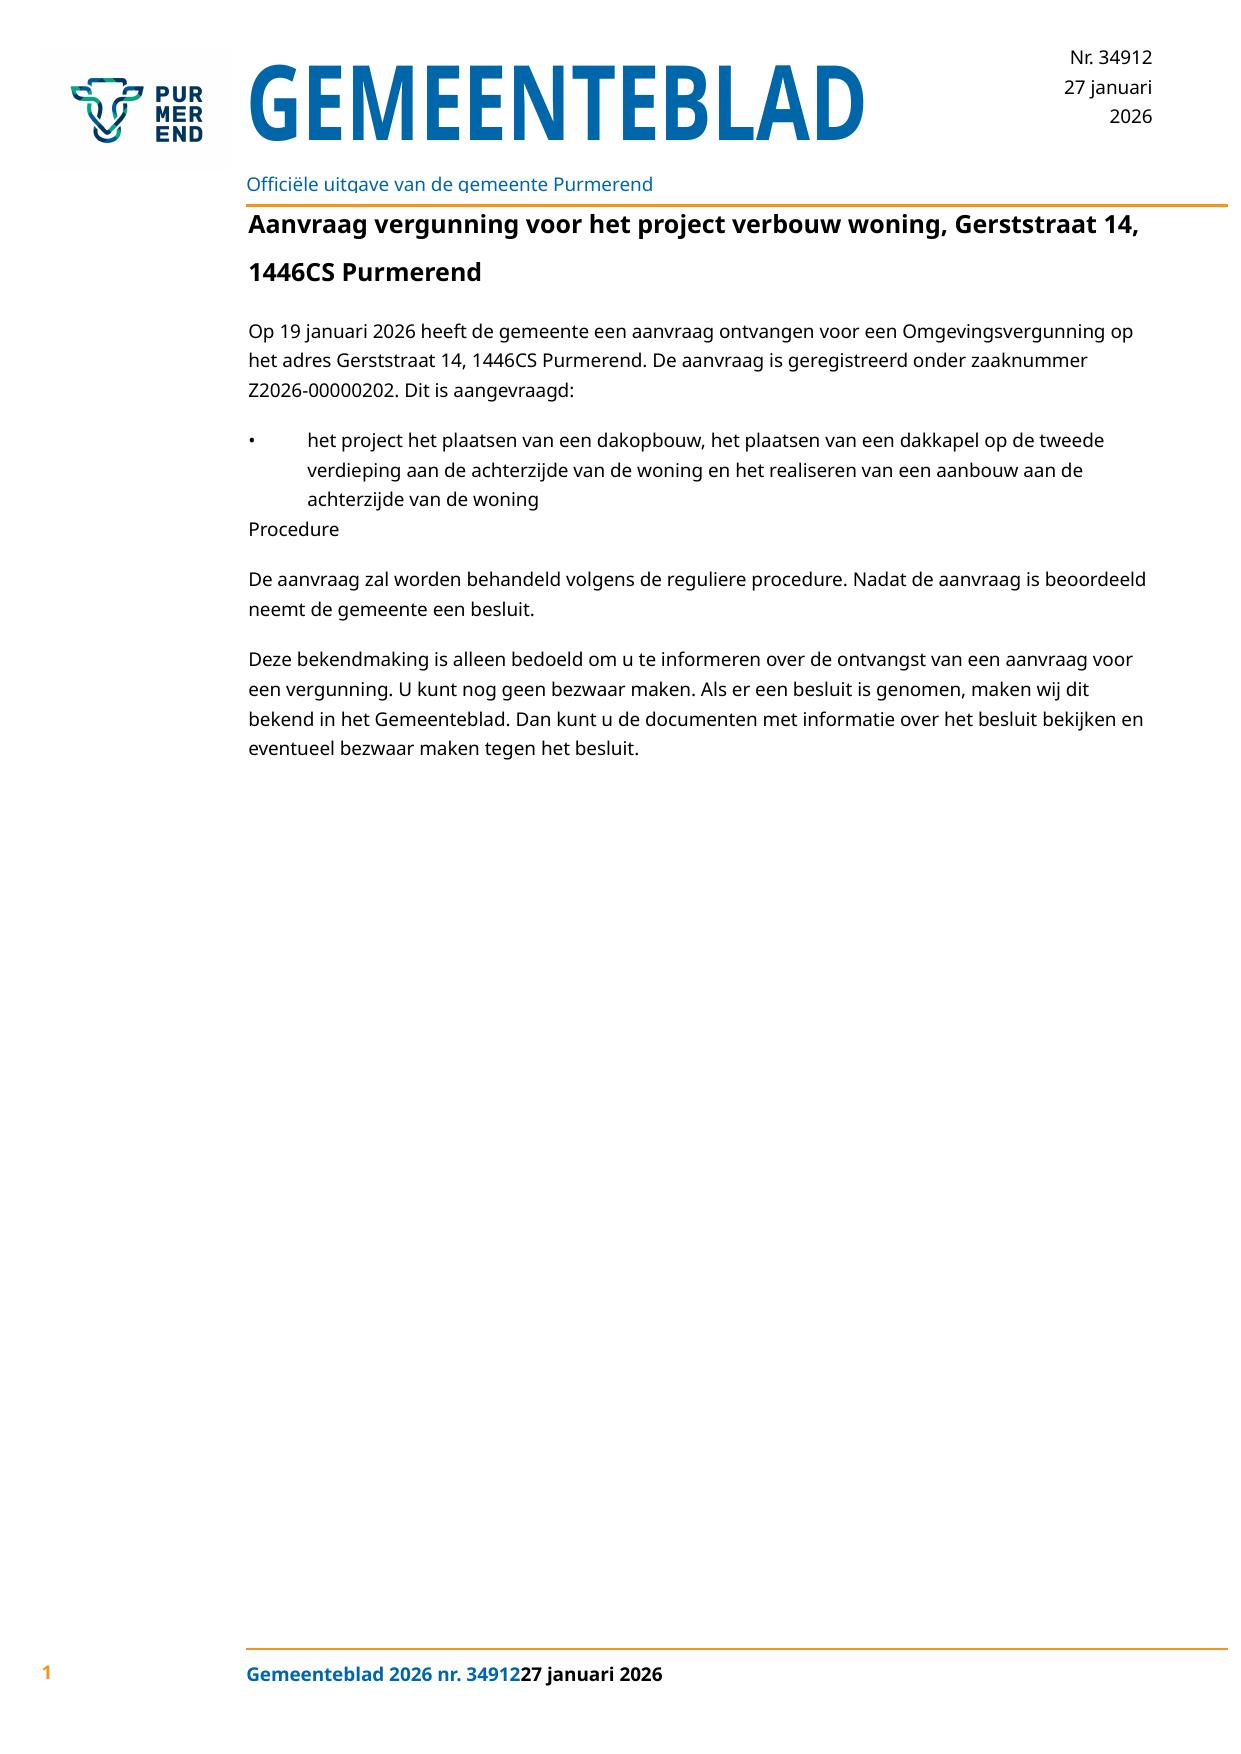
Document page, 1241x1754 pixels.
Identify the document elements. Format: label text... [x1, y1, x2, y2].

list het project het plaatsen van een dakopbouw, het plaatsen van een dakkapel op de tweede verdieping aan de achterzijde van de woning en het realiseren van een aanbouw aan de achterzijde van de woning [248, 427, 1152, 512]
text Procedure [248, 516, 1152, 542]
picture [41, 47, 231, 172]
text Deze bekendmaking is alleen bedoeld om u te informeren over de ontvangst van een aanvraag voor een vergunning. U kunt nog geen bezwaar maken. Als er een besluit is genomen, maken wij dit bekend in het Gemeenteblad. Dan kunt u de documenten met informatie over het besluit bekijken en eventueel bezwaar maken tegen het besluit. [248, 647, 1152, 761]
text De aanvraag zal worden behandeld volgens de reguliere procedure. Nadat de aanvraag is beoordeeld neemt de gemeente een besluit. [248, 567, 1152, 622]
text Aanvraag vergunning voor het project verbouw woning, Gerststraat 14, 1446CS Purmerend [248, 207, 1152, 288]
text Op 19 januari 2026 heeft de gemeente een aanvraag ontvangen voor een Omgevingsvergunning op het adres Gerststraat 14, 1446CS Purmerend. De aanvraag is geregistreerd onder zaaknummer Z2026-00000202. Dit is aangevraagd: [248, 318, 1152, 403]
